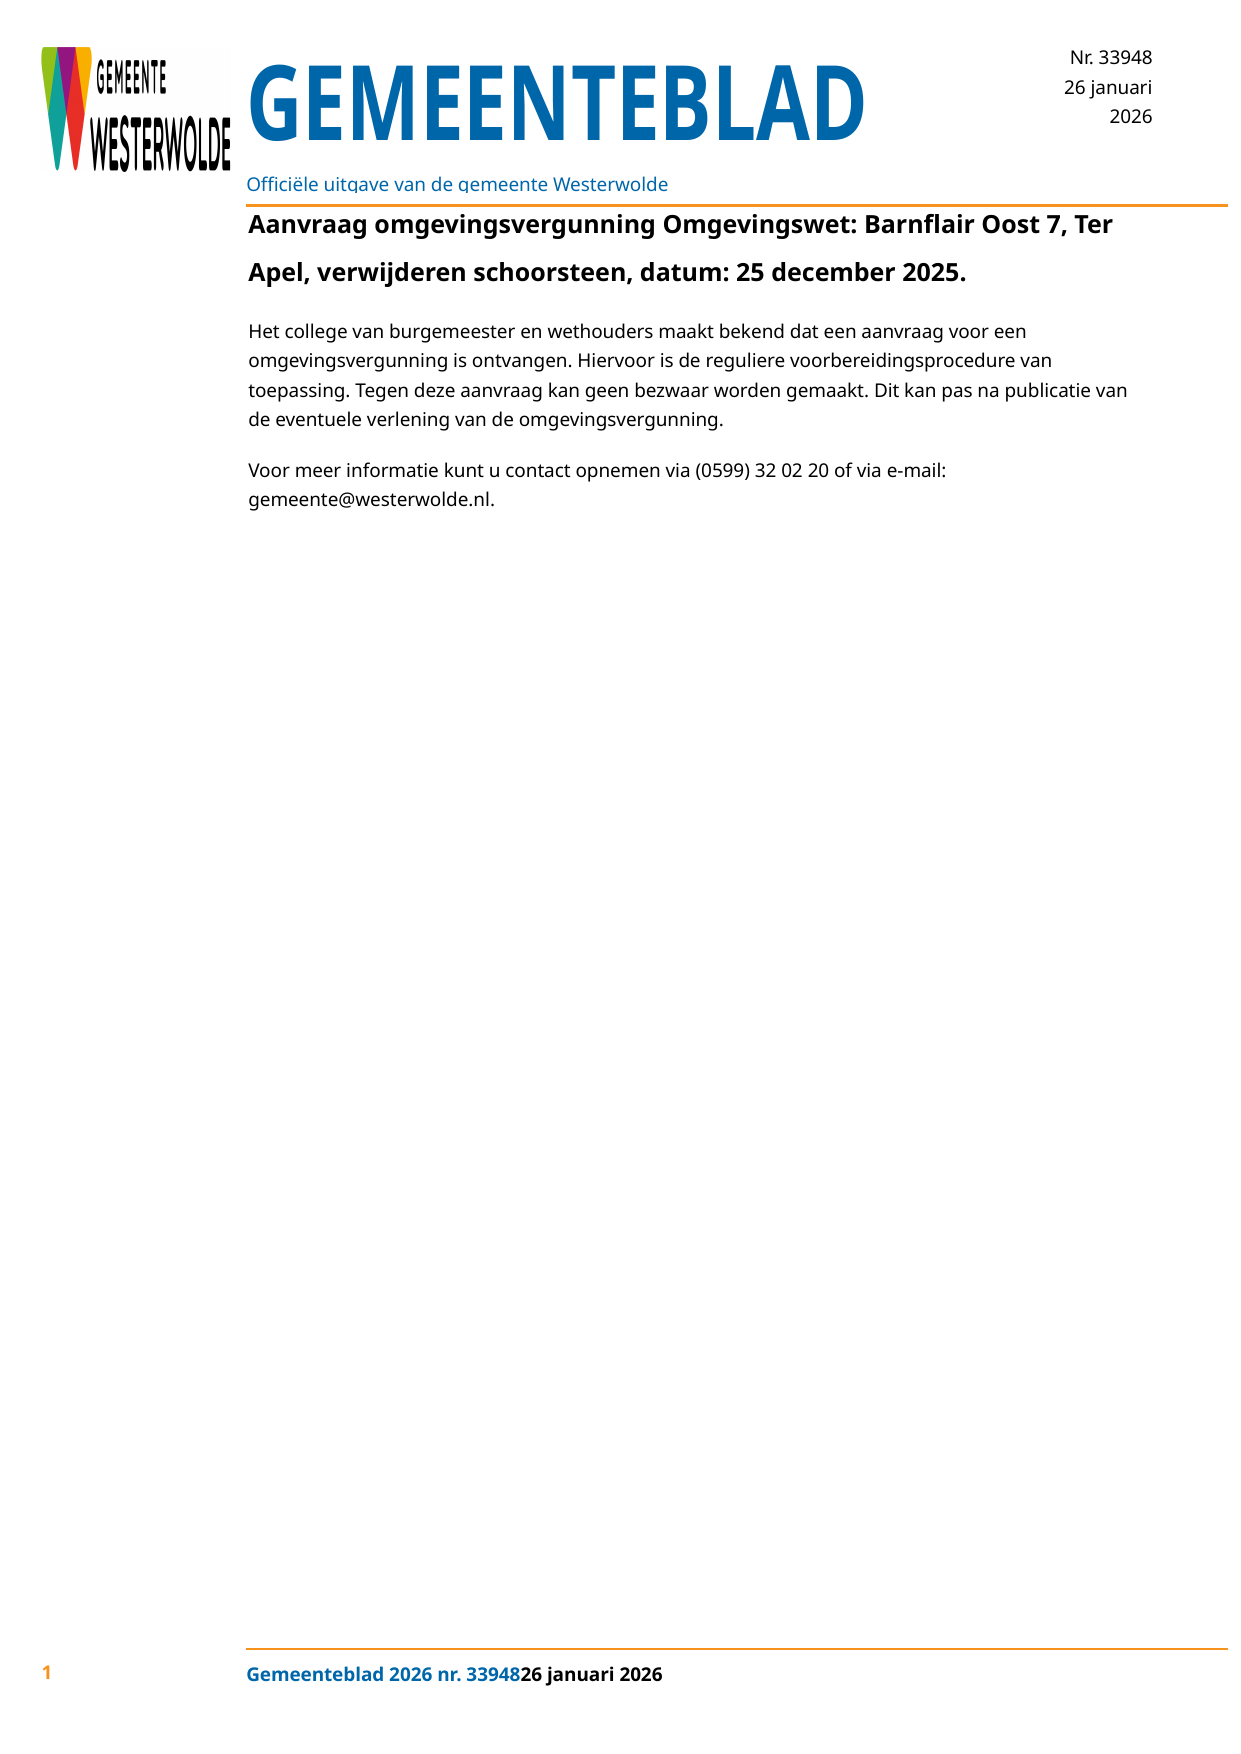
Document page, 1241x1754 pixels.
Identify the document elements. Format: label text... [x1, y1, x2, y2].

text Aanvraag omgevingsvergunning Omgevingswet: Barnflair Oost 7, Ter Apel, verwijderen schoorsteen, datum: 25 december 2025. [248, 207, 1152, 288]
picture [41, 47, 231, 172]
text Het college van burgemeester en wethouders maakt bekend dat een aanvraag voor een omgevingsvergunning is ontvangen. Hiervoor is de reguliere voorbereidingsprocedure van toepassing. Tegen deze aanvraag kan geen bezwaar worden gemaakt. Dit kan pas na publicatie van de eventuele verlening van de omgevingsvergunning. [248, 318, 1152, 432]
text Voor meer informatie kunt u contact opnemen via (0599) 32 02 20 of via e-mail: gemeente@westerwolde.nl. [248, 457, 1152, 512]
